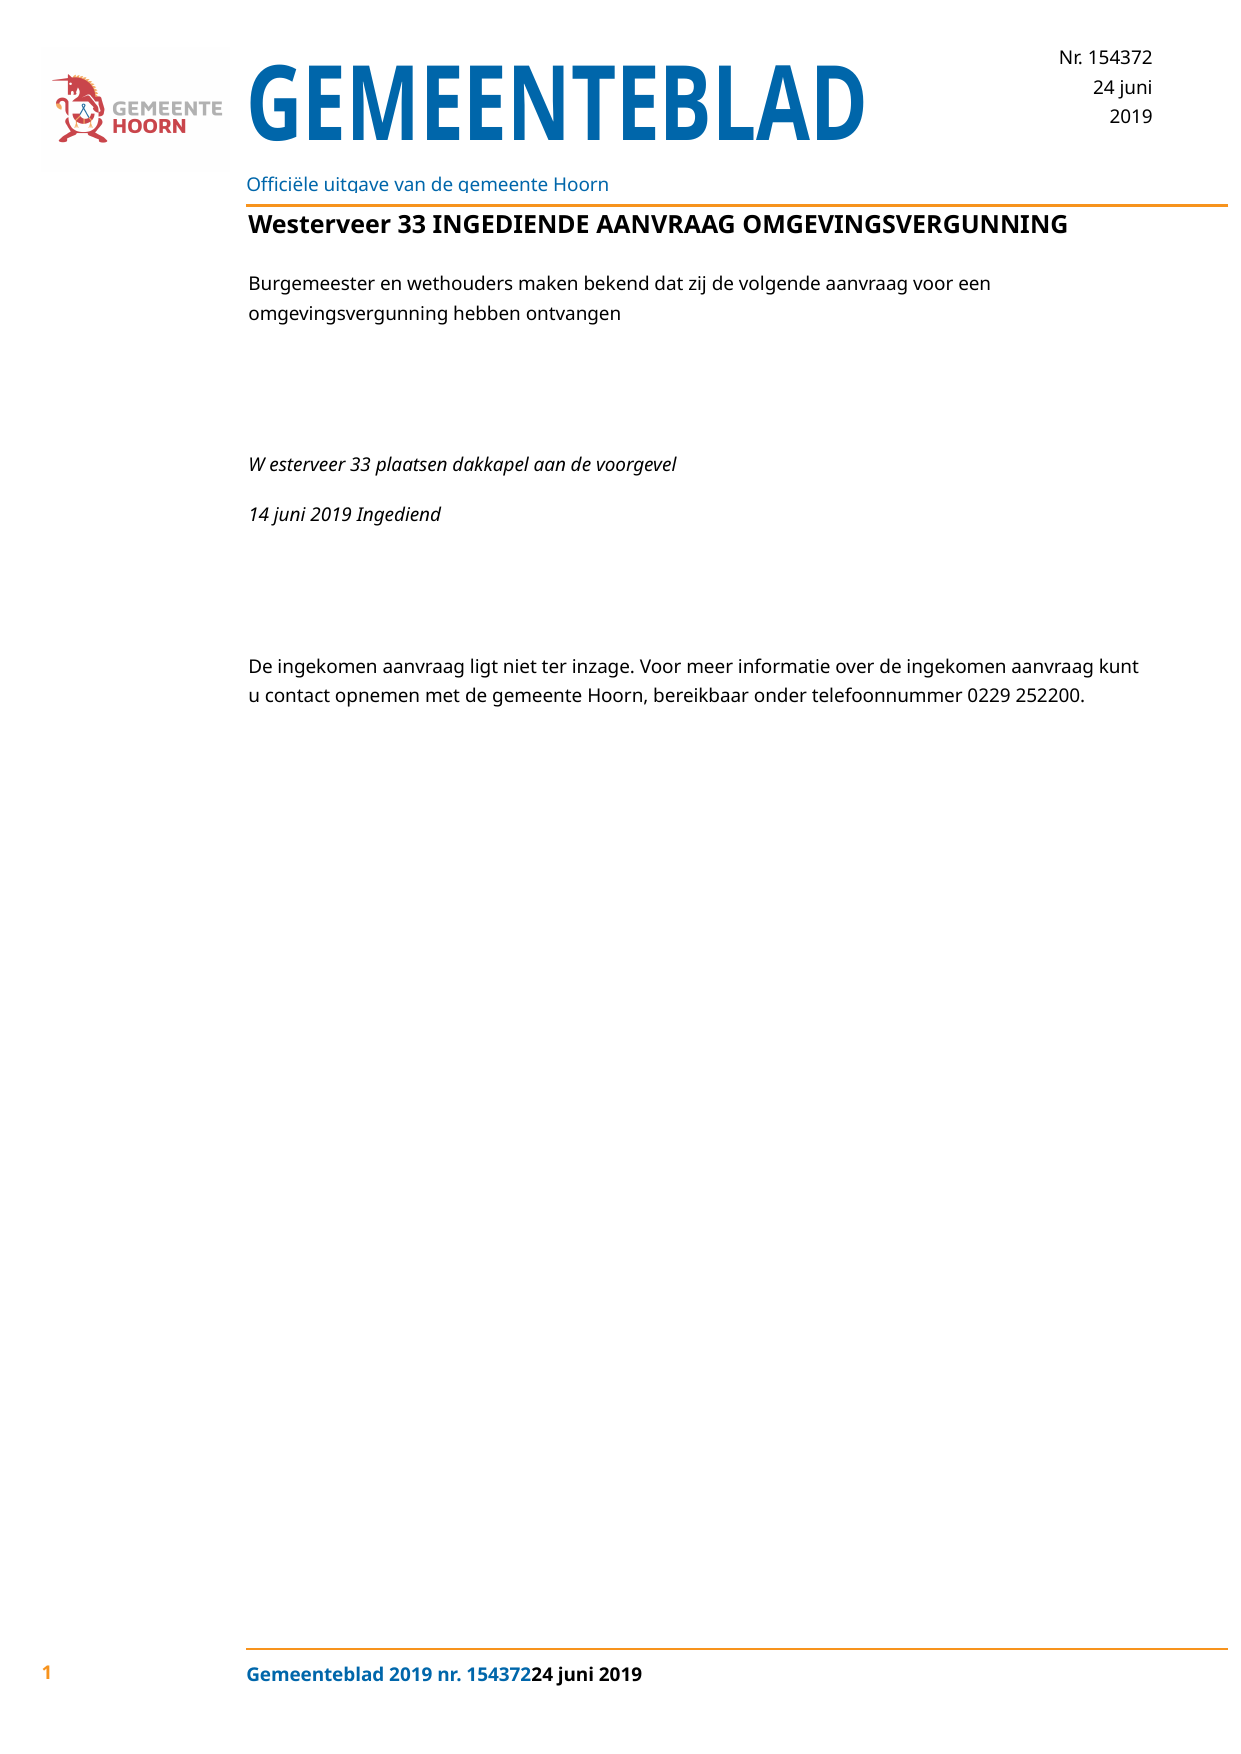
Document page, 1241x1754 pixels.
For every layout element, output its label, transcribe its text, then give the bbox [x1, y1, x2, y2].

text Westerveer 33 INGEDIENDE AANVRAAG OMGEVINGSVERGUNNING [248, 207, 1152, 241]
text W esterveer 33 plaatsen dakkapel aan de voorgevel [248, 451, 1152, 477]
text 14 juni 2019 Ingediend [248, 502, 1152, 527]
picture [41, 47, 231, 172]
text De ingekomen aanvraag ligt niet ter inzage. Voor meer informatie over de ingekomen aanvraag kunt u contact opnemen met de gemeente Hoorn, bereikbaar onder telefoonnummer 0229 252200. [248, 653, 1152, 708]
text Burgemeester en wethouders maken bekend dat zij de volgende aanvraag voor een omgevingsvergunning hebben ontvangen [248, 270, 1152, 326]
